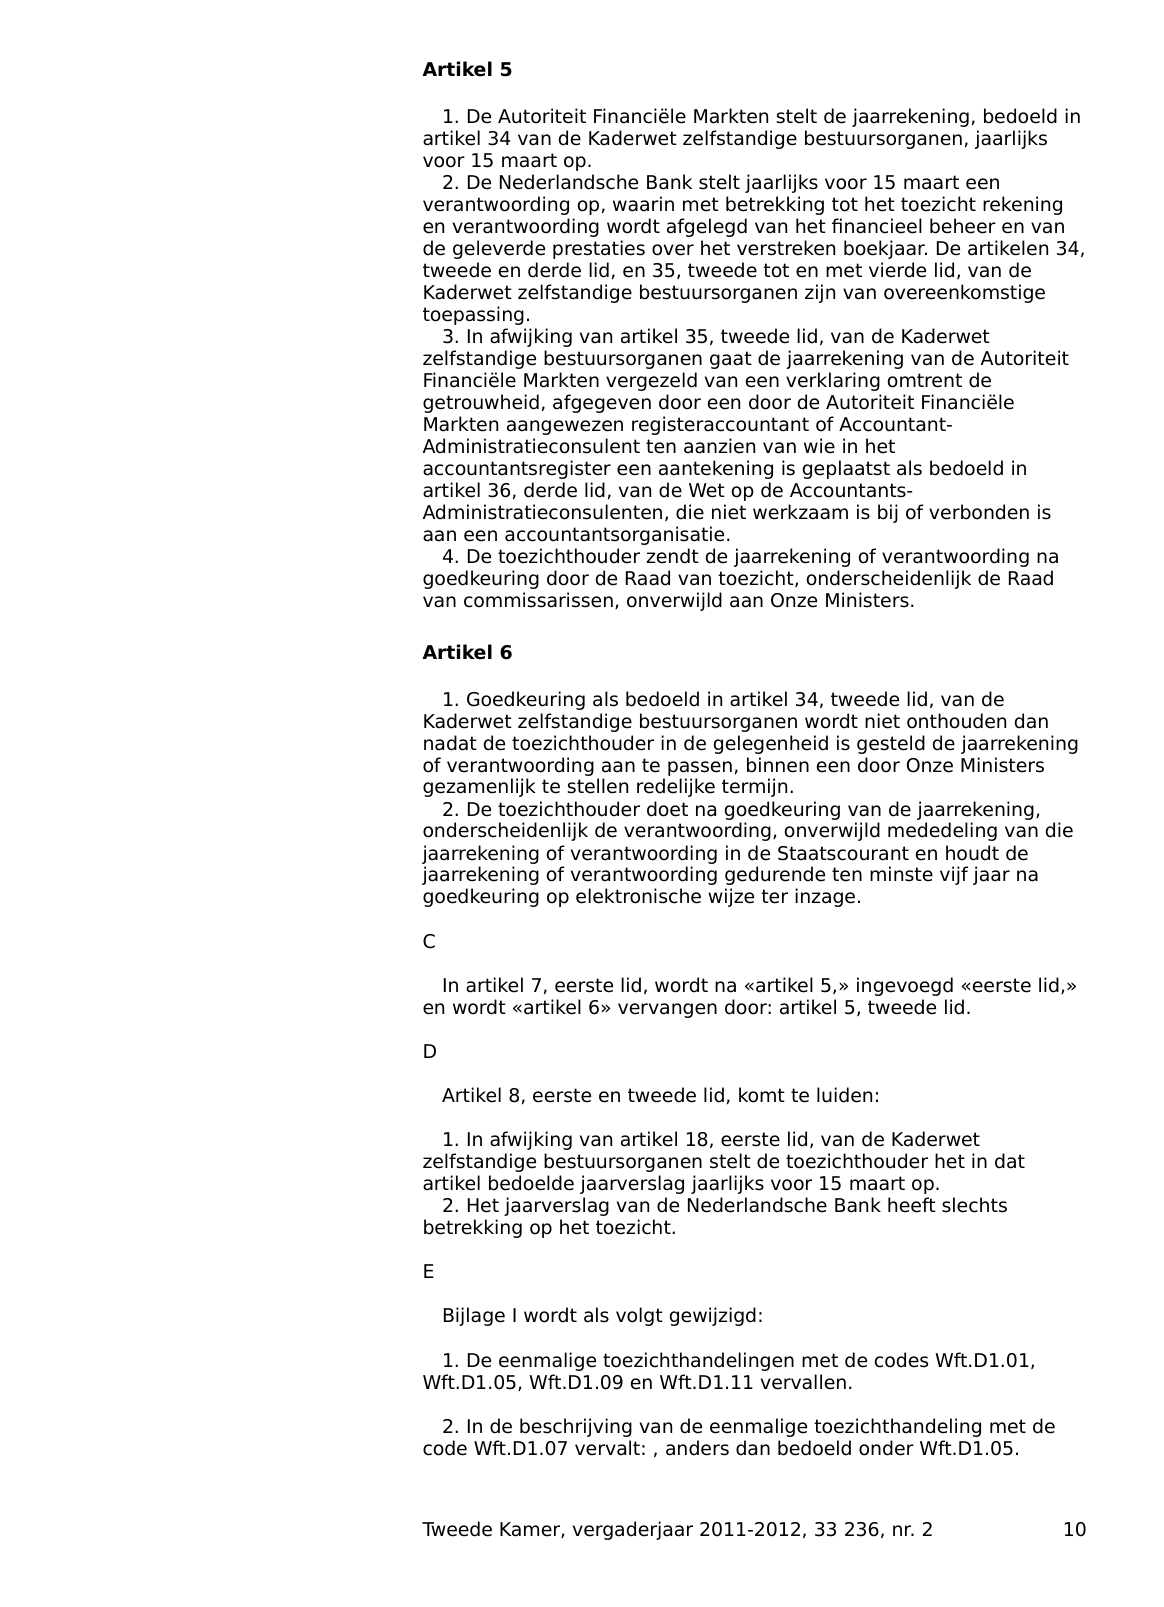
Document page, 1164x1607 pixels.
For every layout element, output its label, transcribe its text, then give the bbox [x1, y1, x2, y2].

text 2. Het jaarverslag van de Nederlandsche Bank heeft slechts betrekking op het toezicht. [422, 1195, 1087, 1239]
text In artikel 7, eerste lid, wordt na «artikel 5,» ingevoegd «eerste lid,» en wordt «artikel 6» vervangen door: artikel 5, tweede lid. [422, 975, 1087, 1019]
text 1. In afwijking van artikel 18, eerste lid, van de Kaderwet zelfstandige bestuursorganen stelt de toezichthouder het in dat artikel bedoelde jaarverslag jaarlijks voor 15 maart op. [422, 1129, 1087, 1195]
subtitle Artikel 5 [422, 59, 1087, 81]
text E [422, 1261, 1087, 1283]
text 3. In afwijking van artikel 35, tweede lid, van de Kaderwet zelfstandige bestuursorganen gaat de jaarrekening van de Autoriteit Financiële Markten vergezeld van een verklaring omtrent de getrouwheid, afgegeven door een door de Autoriteit Financiële Markten aangewezen registeraccountant of Accountant-Administratieconsulent ten aanzien van wie in het accountantsregister een aantekening is geplaatst als bedoeld in artikel 36, derde lid, van de Wet op de Accountants-Administratieconsulenten, die niet werkzaam is bij of verbonden is aan een accountantsorganisatie. [422, 326, 1087, 546]
text D [422, 1041, 1087, 1063]
text 4. De toezichthouder zendt de jaarrekening of verantwoording na goedkeuring door de Raad van toezicht, onderscheidenlijk de Raad van commissarissen, onverwijld aan Onze Ministers. [422, 546, 1087, 612]
text 1. De eenmalige toezichthandelingen met de codes Wft.D1.01, Wft.D1.05, Wft.D1.09 en Wft.D1.11 vervallen. [422, 1349, 1087, 1393]
text 2. De Nederlandsche Bank stelt jaarlijks voor 15 maart een verantwoording op, waarin met betrekking tot het toezicht rekening en verantwoording wordt afgelegd van het financieel beheer en van de geleverde prestaties over het verstreken boekjaar. De artikelen 34, tweede en derde lid, en 35, tweede tot en met vierde lid, van de Kaderwet zelfstandige bestuursorganen zijn van overeenkomstige toepassing. [422, 172, 1087, 326]
subtitle Artikel 6 [422, 642, 1087, 663]
text 1. De Autoriteit Financiële Markten stelt de jaarrekening, bedoeld in artikel 34 van de Kaderwet zelfstandige bestuursorganen, jaarlijks voor 15 maart op. [422, 106, 1087, 172]
text 1. Goedkeuring als bedoeld in artikel 34, tweede lid, van de Kaderwet zelfstandige bestuursorganen wordt niet onthouden dan nadat de toezichthouder in de gelegenheid is gesteld de jaarrekening of verantwoording aan te passen, binnen een door Onze Ministers gezamenlijk te stellen redelijke termijn. [422, 688, 1087, 798]
text Artikel 8, eerste en tweede lid, komt te luiden: [422, 1085, 1087, 1107]
text Bijlage I wordt als volgt gewijzigd: [422, 1305, 1087, 1327]
text 2. In de beschrijving van de eenmalige toezichthandeling met de code Wft.D1.07 vervalt: , anders dan bedoeld onder Wft.D1.05. [422, 1416, 1087, 1460]
text 2. De toezichthouder doet na goedkeuring van de jaarrekening, onderscheidenlijk de verantwoording, onverwijld mededeling van die jaarrekening of verantwoording in de Staatscourant en houdt de jaarrekening of verantwoording gedurende ten minste vijf jaar na goedkeuring op elektronische wijze ter inzage. [422, 798, 1087, 908]
text C [422, 931, 1087, 952]
